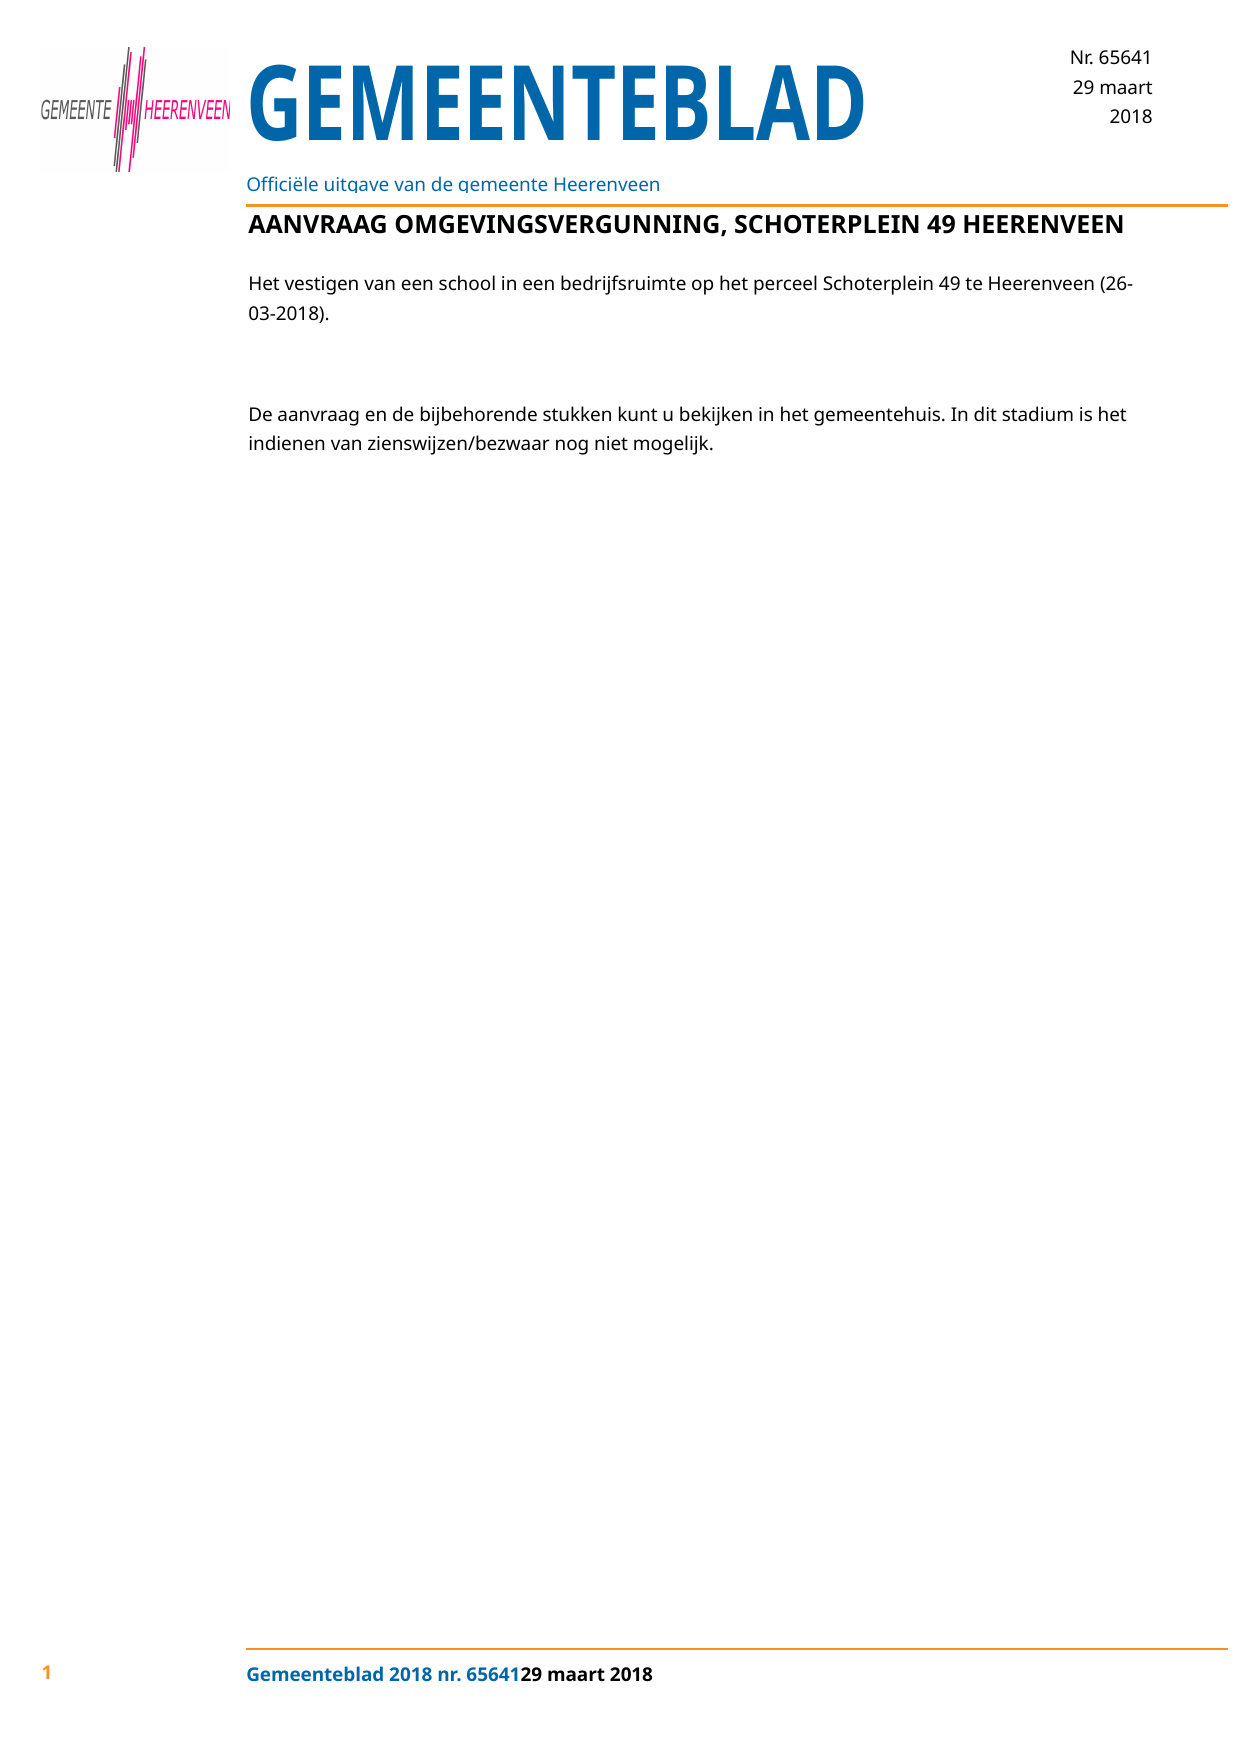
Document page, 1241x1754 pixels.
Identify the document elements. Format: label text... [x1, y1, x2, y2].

picture [41, 47, 231, 172]
text Het vestigen van een school in een bedrijfsruimte op het perceel Schoterplein 49 te Heerenveen (26-03-2018). [248, 270, 1152, 326]
text De aanvraag en de bijbehorende stukken kunt u bekijken in het gemeentehuis. In dit stadium is het indienen van zienswijzen/bezwaar nog niet mogelijk. [248, 401, 1152, 456]
text AANVRAAG OMGEVINGSVERGUNNING, SCHOTERPLEIN 49 HEERENVEEN [248, 207, 1152, 241]
